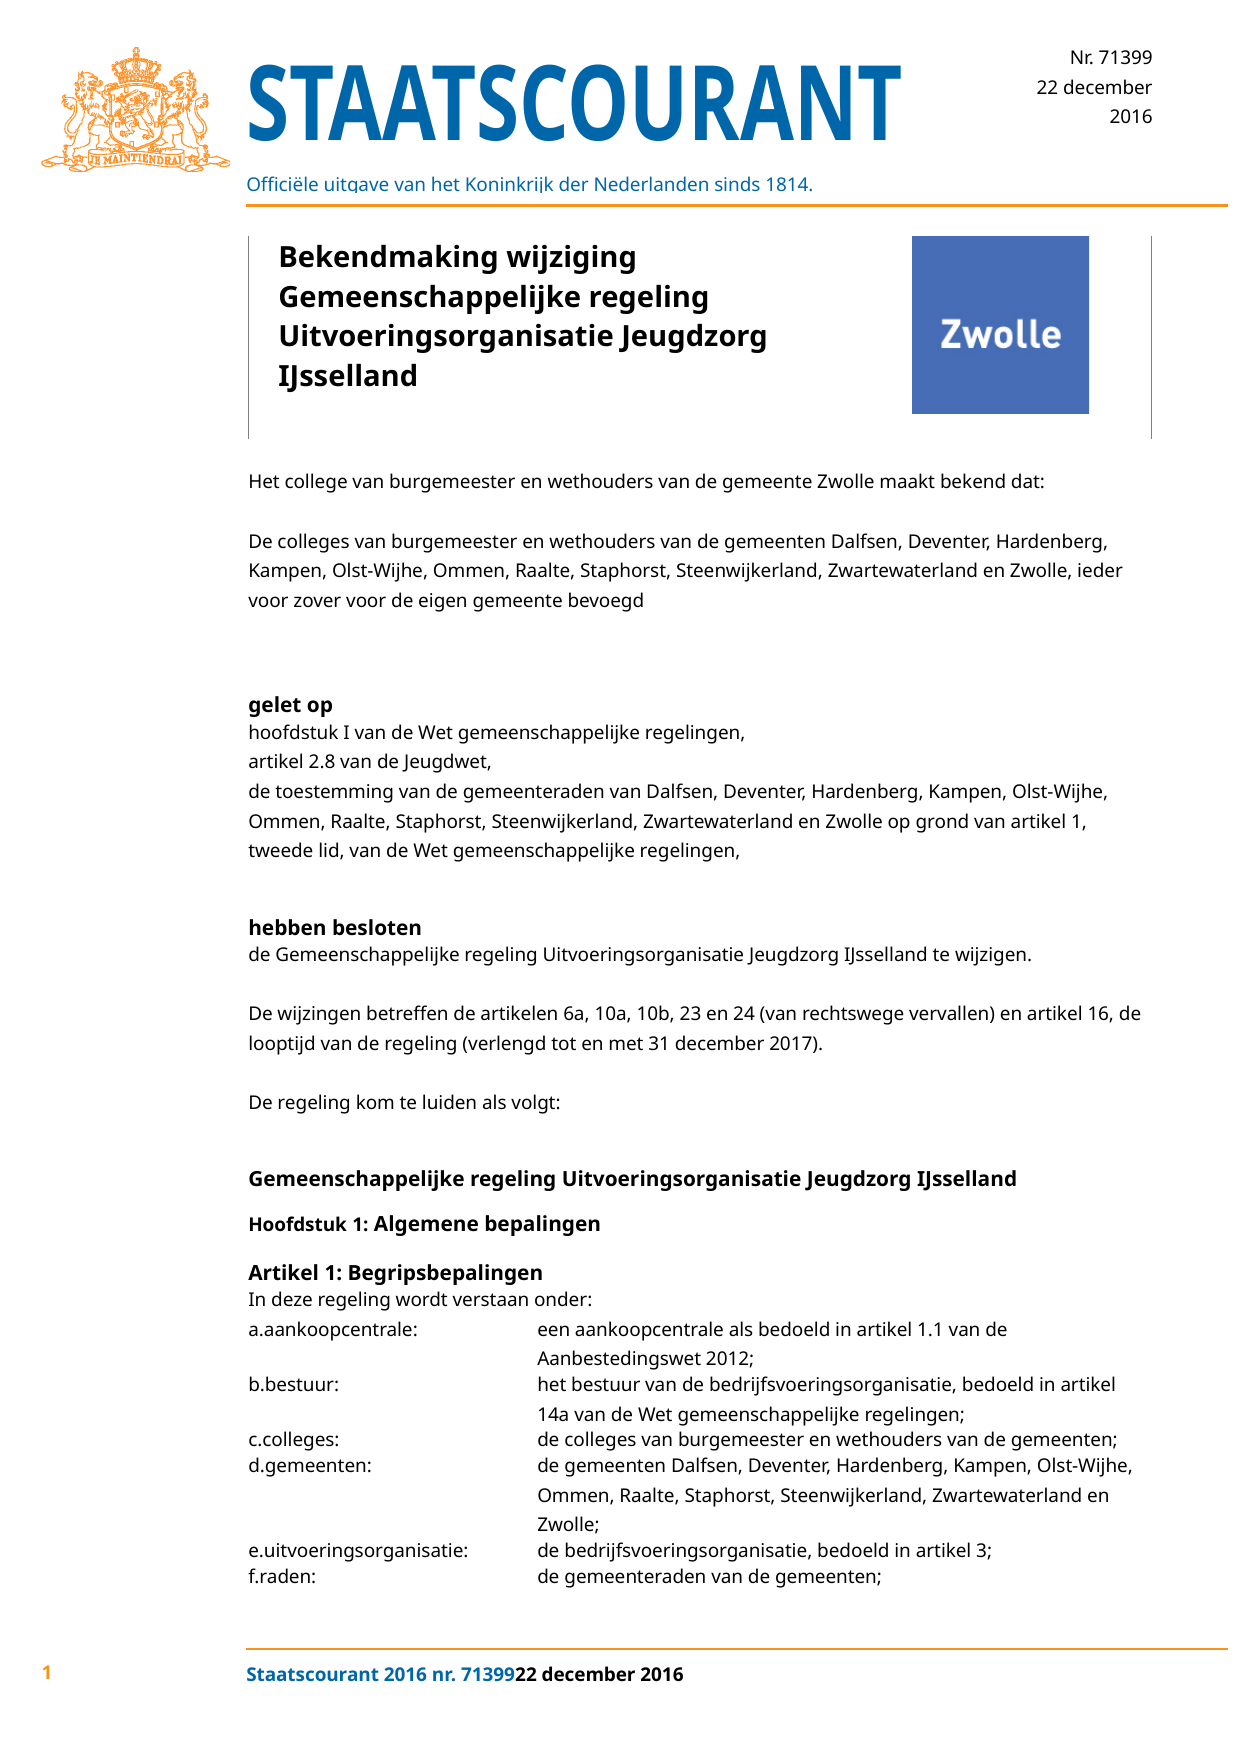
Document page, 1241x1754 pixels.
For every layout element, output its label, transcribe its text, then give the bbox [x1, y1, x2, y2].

table_header Bekendmaking wijziging Gemeenschappelijke regeling Uitvoeringsorganisatie Jeugdzorg IJsselland [249, 236, 850, 439]
table_cell e.uitvoeringsorganisatie: [248, 1537, 537, 1563]
table_header [850, 236, 912, 413]
table_header [1090, 236, 1151, 413]
text De regeling kom te luiden als volgt: [248, 1089, 1152, 1115]
table_header a.aankoopcentrale: [248, 1316, 537, 1371]
table_cell f.raden: [248, 1563, 537, 1589]
table_cell het bestuur van de bedrijfsvoeringsorganisatie, bedoeld in artikel 14a van de Wet gemeenschappelijke regelingen; [537, 1371, 1152, 1427]
table_cell de gemeenteraden van de gemeenten; [537, 1563, 1152, 1589]
text gelet op [248, 691, 1152, 719]
table_cell d.gemeenten: [248, 1453, 537, 1537]
text de Gemeenschappelijke regeling Uitvoeringsorganisatie Jeugdzorg IJsselland te wijzigen. [248, 941, 1152, 967]
text artikel 2.8 van de Jeugdwet, [248, 749, 1152, 774]
table_cell de bedrijfsvoeringsorganisatie, bedoeld in artikel 3; [537, 1537, 1152, 1563]
text Gemeenschappelijke regeling Uitvoeringsorganisatie Jeugdzorg IJsselland [248, 1164, 1152, 1193]
text In deze regeling wordt verstaan onder: [248, 1286, 1152, 1312]
text hebben besloten [248, 913, 1152, 941]
text hoofdstuk I van de Wet gemeenschappelijke regelingen, [248, 719, 1152, 745]
text Het college van burgemeester en wethouders van de gemeente Zwolle maakt bekend dat: [248, 469, 1152, 494]
table_cell de gemeenten Dalfsen, Deventer, Hardenberg, Kampen, Olst-Wijhe, Ommen, Raalte, Staphorst, Steenwijkerland, Zwartewaterland en Zwolle; [537, 1453, 1152, 1537]
text de toestemming van de gemeenteraden van Dalfsen, Deventer, Hardenberg, Kampen, Olst-Wijhe, Ommen, Raalte, Staphorst, Steenwijkerland, Zwartewaterland en Zwolle op grond van artikel 1, tweede lid, van de Wet gemeenschappelijke regelingen, [248, 778, 1152, 863]
table_cell c.colleges: [248, 1427, 537, 1452]
picture [912, 236, 1090, 414]
text Hoofdstuk 1: Algemene bepalingen [248, 1209, 1152, 1237]
text Artikel 1: Begripsbepalingen [248, 1258, 1152, 1286]
picture [41, 47, 231, 172]
table_header [850, 414, 1151, 439]
table_header een aankoopcentrale als bedoeld in artikel 1.1 van de Aanbestedingswet 2012; [537, 1316, 1152, 1371]
table_cell de colleges van burgemeester en wethouders van de gemeenten; [537, 1427, 1152, 1452]
table_cell b.bestuur: [248, 1371, 537, 1427]
text De colleges van burgemeester en wethouders van de gemeenten Dalfsen, Deventer, Hardenberg, Kampen, Olst-Wijhe, Ommen, Raalte, Staphorst, Steenwijkerland, Zwartewaterland en Zwolle, ieder voor zover voor de eigen gemeente bevoegd [248, 528, 1152, 613]
text De wijzingen betreffen de artikelen 6a, 10a, 10b, 23 en 24 (van rechtswege vervallen) en artikel 16, de looptijd van de regeling (verlengd tot en met 31 december 2017). [248, 1000, 1152, 1056]
